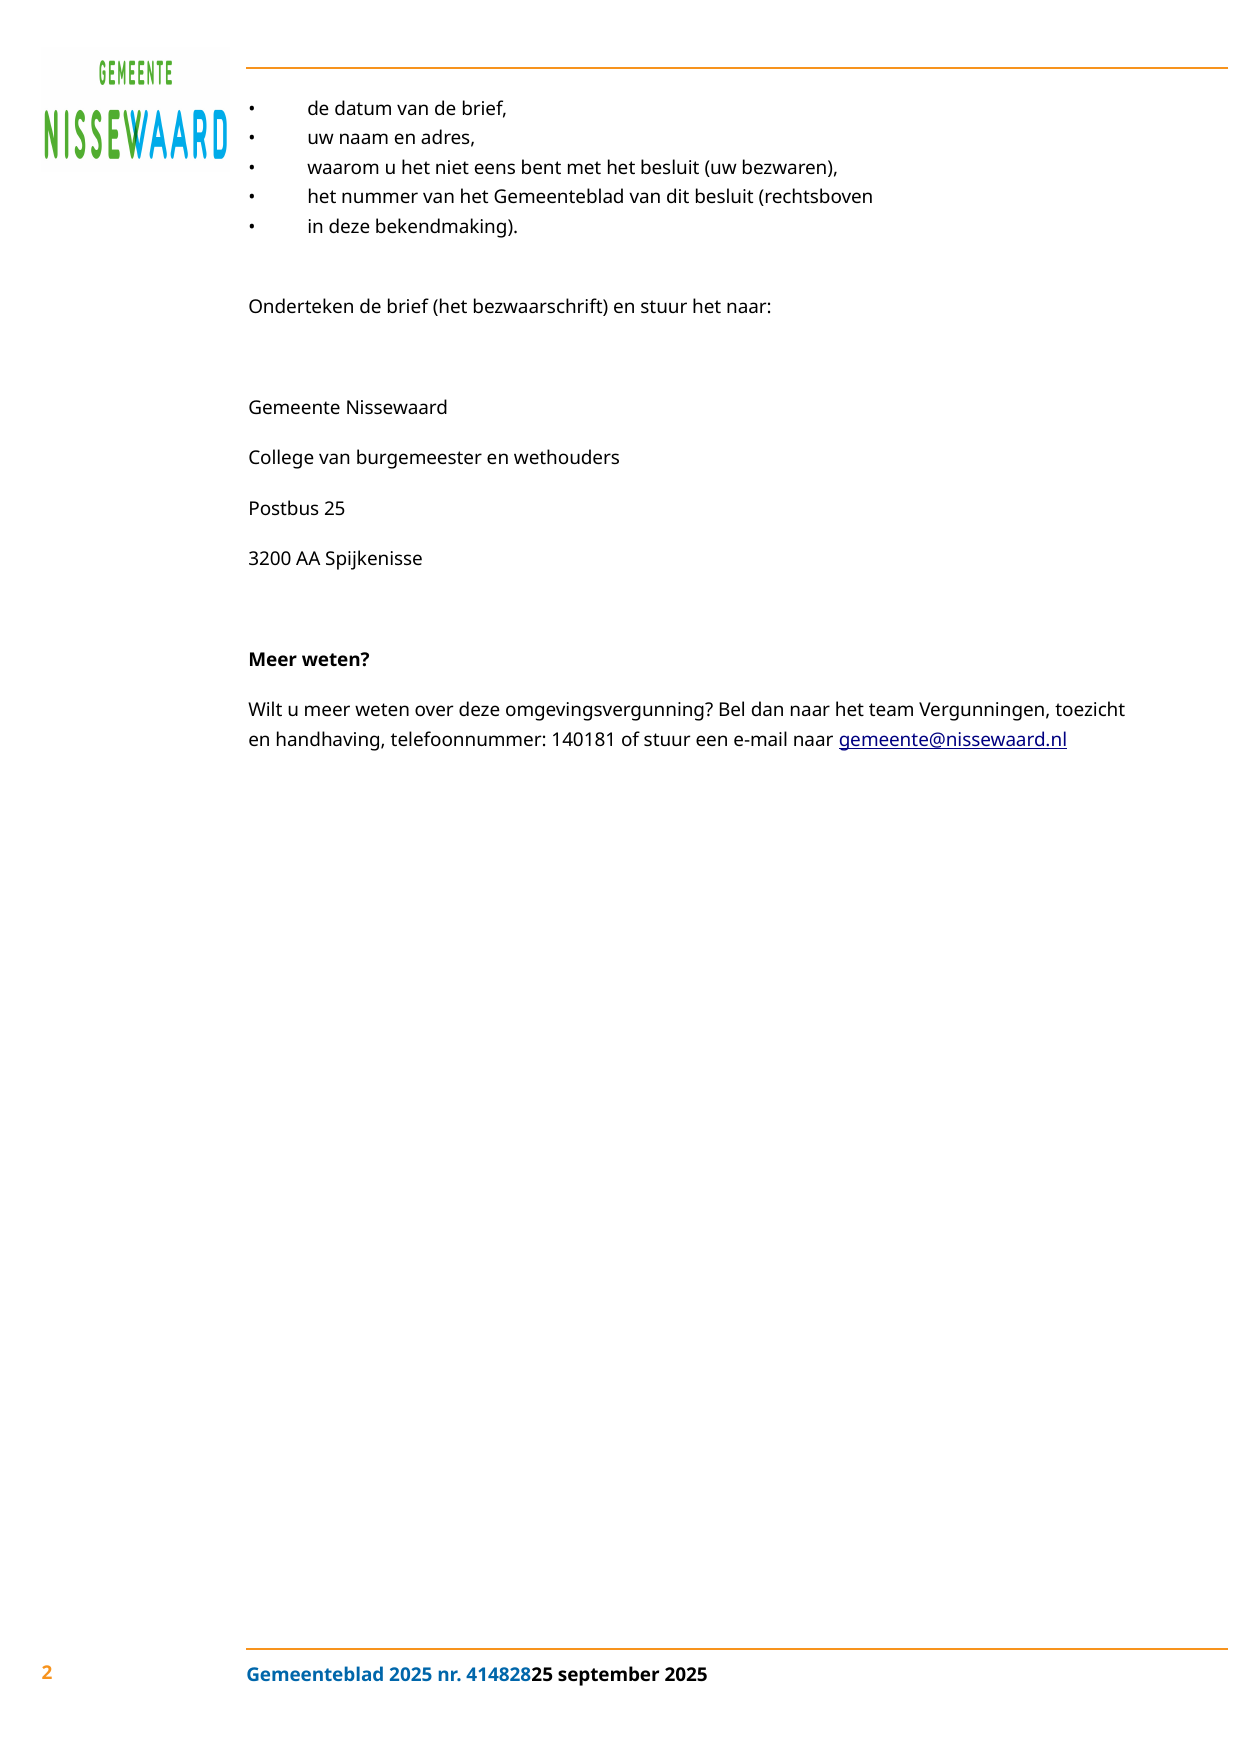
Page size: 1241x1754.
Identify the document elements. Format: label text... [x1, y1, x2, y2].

picture [41, 47, 231, 172]
text 3200 AA Spijkenisse [248, 545, 1152, 571]
text Onderteken de brief (het bezwaarschrift) en stuur het naar: [248, 293, 1152, 319]
list waarom u het niet eens bent met het besluit (uw bezwaren), [248, 154, 1152, 180]
text College van burgemeester en wethouders [248, 444, 1152, 470]
text Wilt u meer weten over deze omgevingsvergunning? Bel dan naar het team Vergunningen, toezicht en handhaving, telefoonnummer: 140181 of stuur een e-mail naar gemeente@nissewaard.nl [248, 696, 1152, 752]
list uw naam en adres, [248, 124, 1152, 150]
text Gemeente Nissewaard [248, 394, 1152, 420]
list in deze bekendmaking). [248, 213, 1152, 239]
text Meer weten? [248, 646, 1152, 672]
text Postbus 25 [248, 495, 1152, 521]
list het nummer van het Gemeenteblad van dit besluit (rechtsboven [248, 183, 1152, 209]
list de datum van de brief, [248, 95, 1152, 121]
